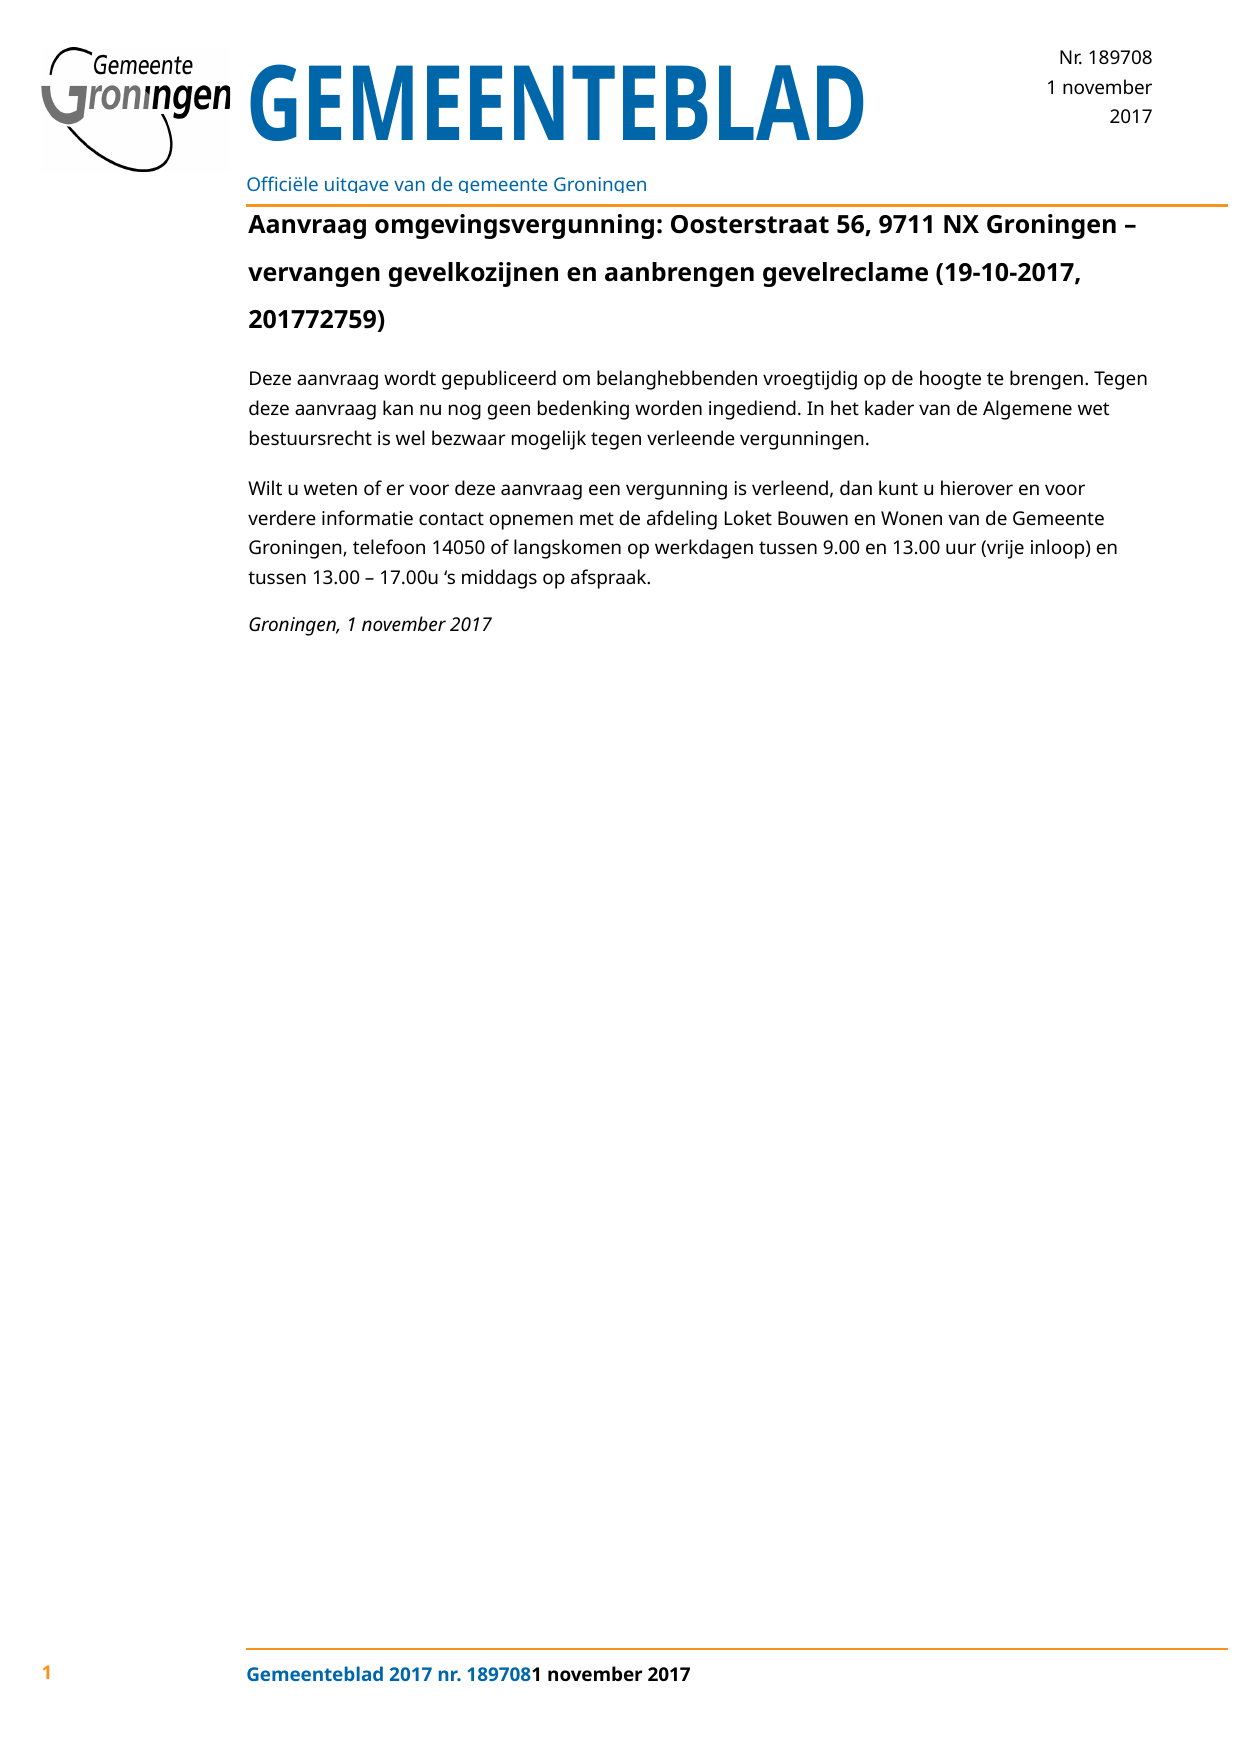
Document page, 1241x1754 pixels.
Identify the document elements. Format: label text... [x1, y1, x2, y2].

text Wilt u weten of er voor deze aanvraag een vergunning is verleend, dan kunt u hierover en voor verdere informatie contact opnemen met de afdeling Loket Bouwen en Wonen van de Gemeente Groningen, telefoon 14050 of langskomen op werkdagen tussen 9.00 en 13.00 uur (vrije inloop) en tussen 13.00 – 17.00u ‘s middags op afspraak. [248, 475, 1152, 589]
text Groningen, 1 november 2017 [248, 612, 1152, 637]
text Deze aanvraag wordt gepubliceerd om belanghebbenden vroegtijdig op de hoogte te brengen. Tegen deze aanvraag kan nu nog geen bedenking worden ingediend. In het kader van de Algemene wet bestuursrecht is wel bezwaar mogelijk tegen verleende vergunningen. [248, 366, 1152, 450]
text Aanvraag omgevingsvergunning: Oosterstraat 56, 9711 NX Groningen – vervangen gevelkozijnen en aanbrengen gevelreclame (19-10-2017, 201772759) [248, 207, 1152, 336]
picture [41, 47, 231, 172]
